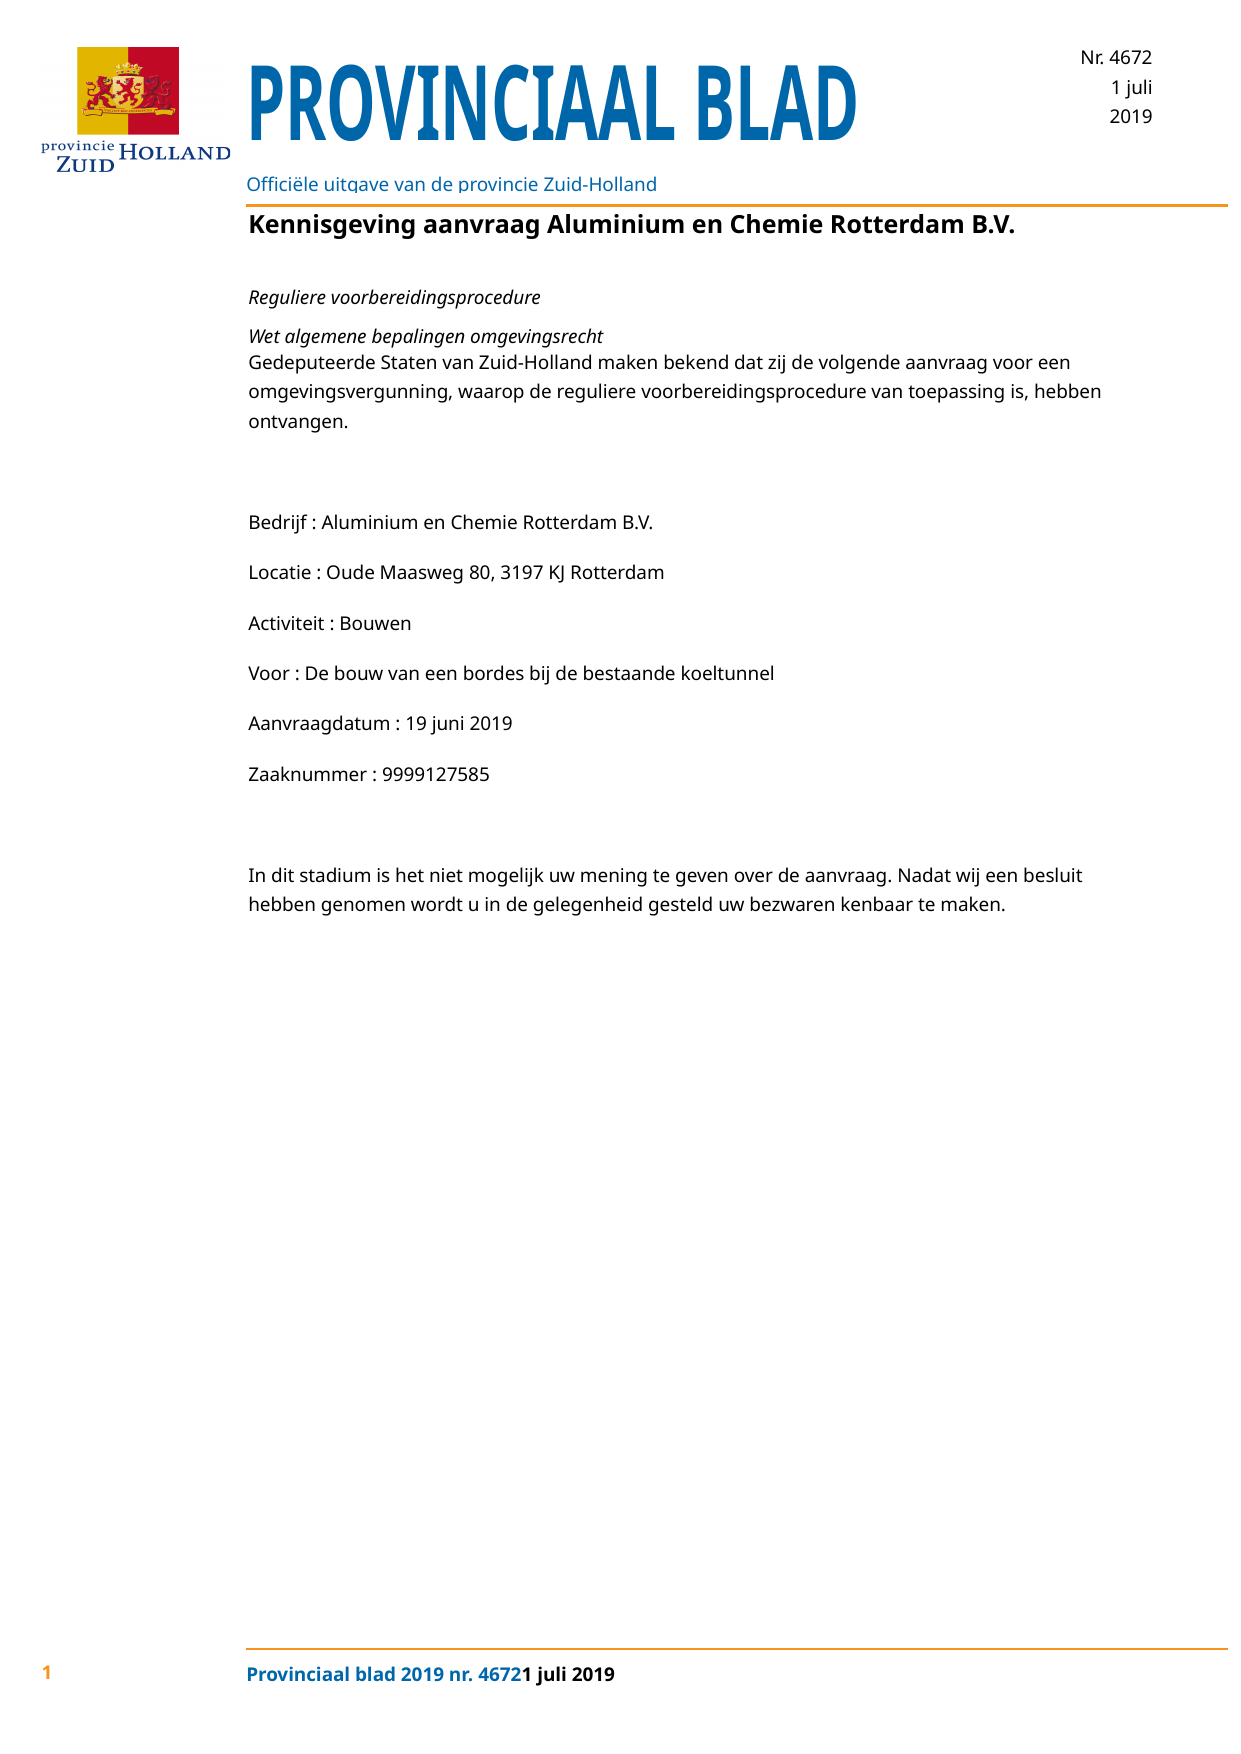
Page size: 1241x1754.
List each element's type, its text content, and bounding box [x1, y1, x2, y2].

text Aanvraagdatum : 19 juni 2019 [248, 711, 1152, 736]
text Bedrijf : Aluminium en Chemie Rotterdam B.V. [248, 509, 1152, 534]
text Voor : De bouw van een bordes bij de bestaande koeltunnel [248, 660, 1152, 686]
picture [41, 47, 231, 172]
text In dit stadium is het niet mogelijk uw mening te geven over de aanvraag. Nadat wij een besluit hebben genomen wordt u in de gelegenheid gesteld uw bezwaren kenbaar te maken. [248, 862, 1152, 917]
text Activiteit : Bouwen [248, 610, 1152, 635]
text Locatie : Oude Maasweg 80, 3197 KJ Rotterdam [248, 559, 1152, 585]
text Wet algemene bepalingen omgevingsrecht [248, 323, 1152, 349]
text Zaaknummer : 9999127585 [248, 761, 1152, 787]
text Gedeputeerde Staten van Zuid-Holland maken bekend dat zij de volgende aanvraag voor een omgevingsvergunning, waarop de reguliere voorbereidingsprocedure van toepassing is, hebben ontvangen. [248, 349, 1152, 434]
text Kennisgeving aanvraag Aluminium en Chemie Rotterdam B.V. [248, 207, 1152, 241]
text Reguliere voorbereidingsprocedure [248, 284, 1152, 309]
